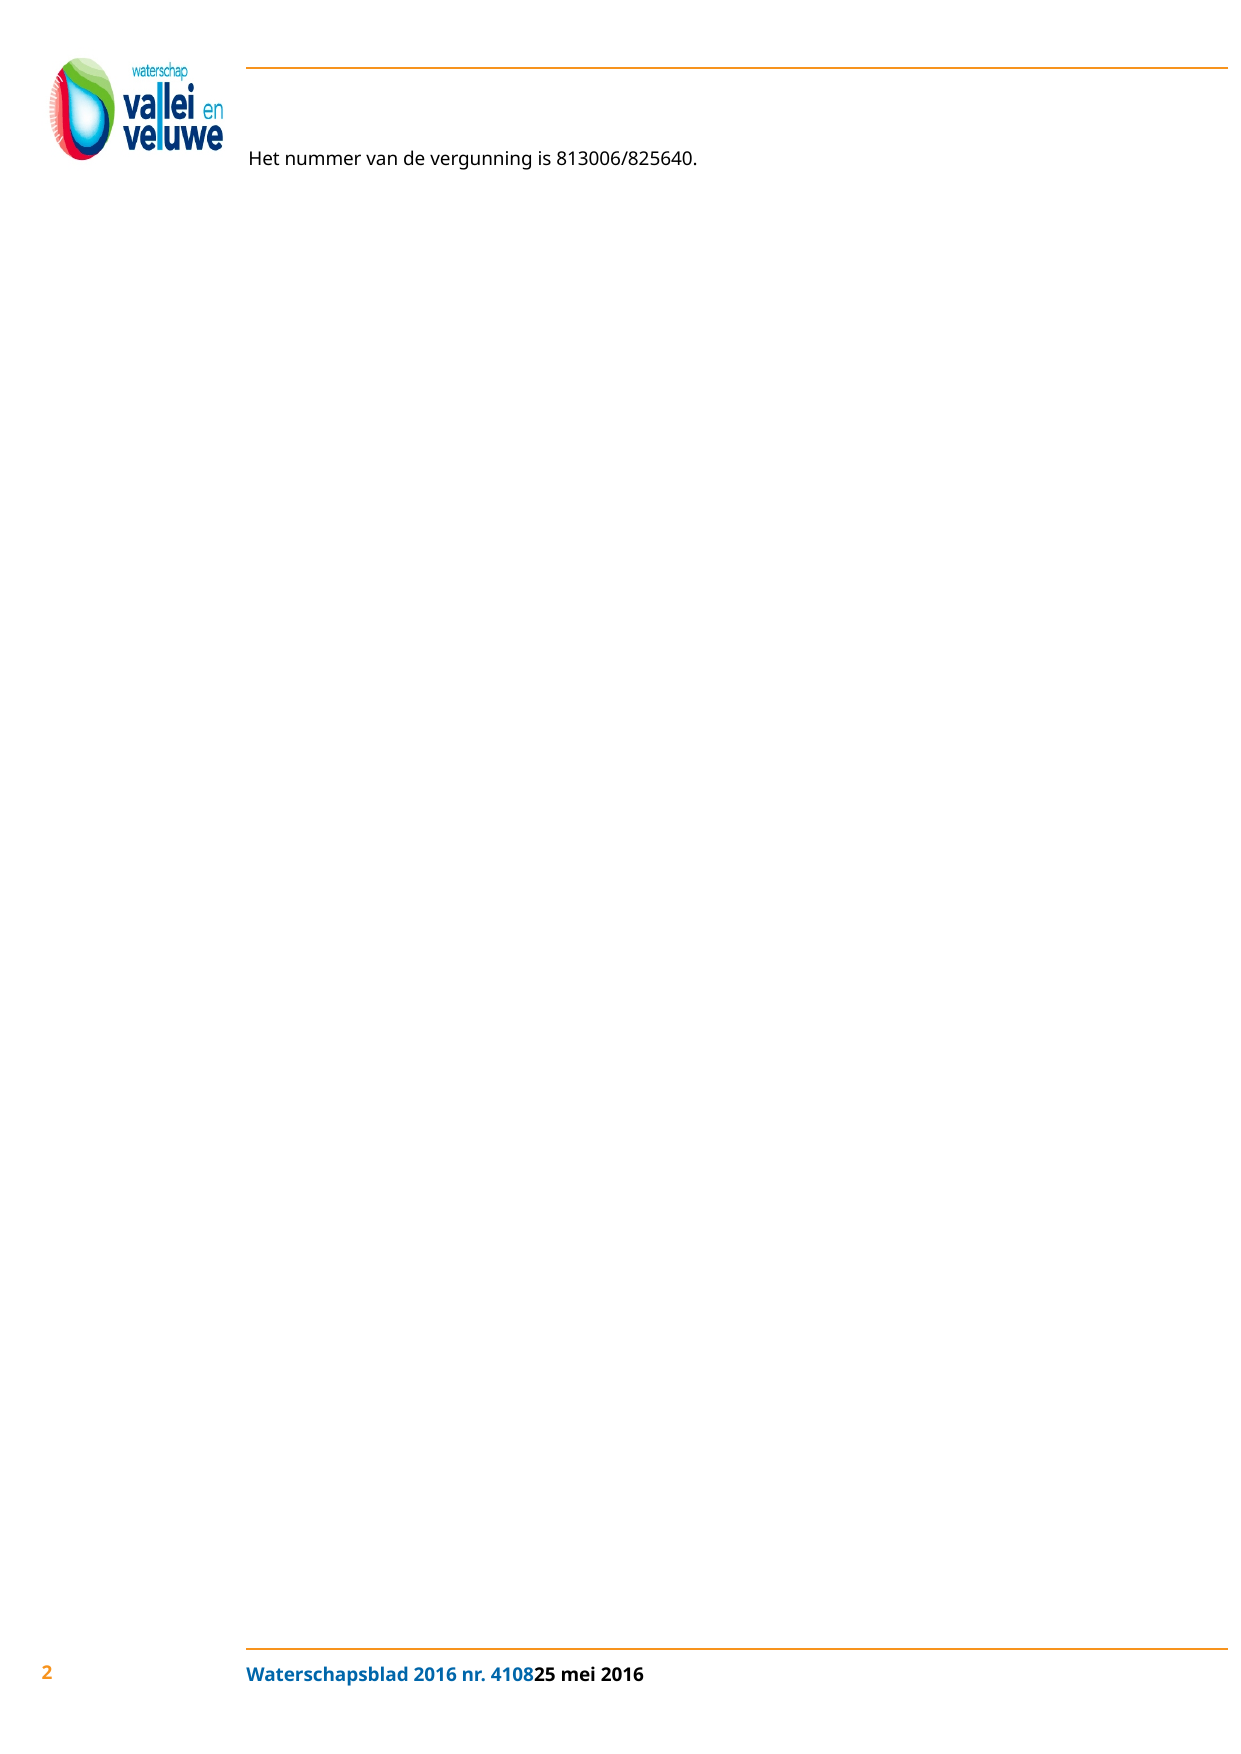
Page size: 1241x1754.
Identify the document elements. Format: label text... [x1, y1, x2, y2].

text Het nummer van de vergunning is 813006/825640. [248, 145, 1152, 171]
picture [41, 47, 231, 172]
